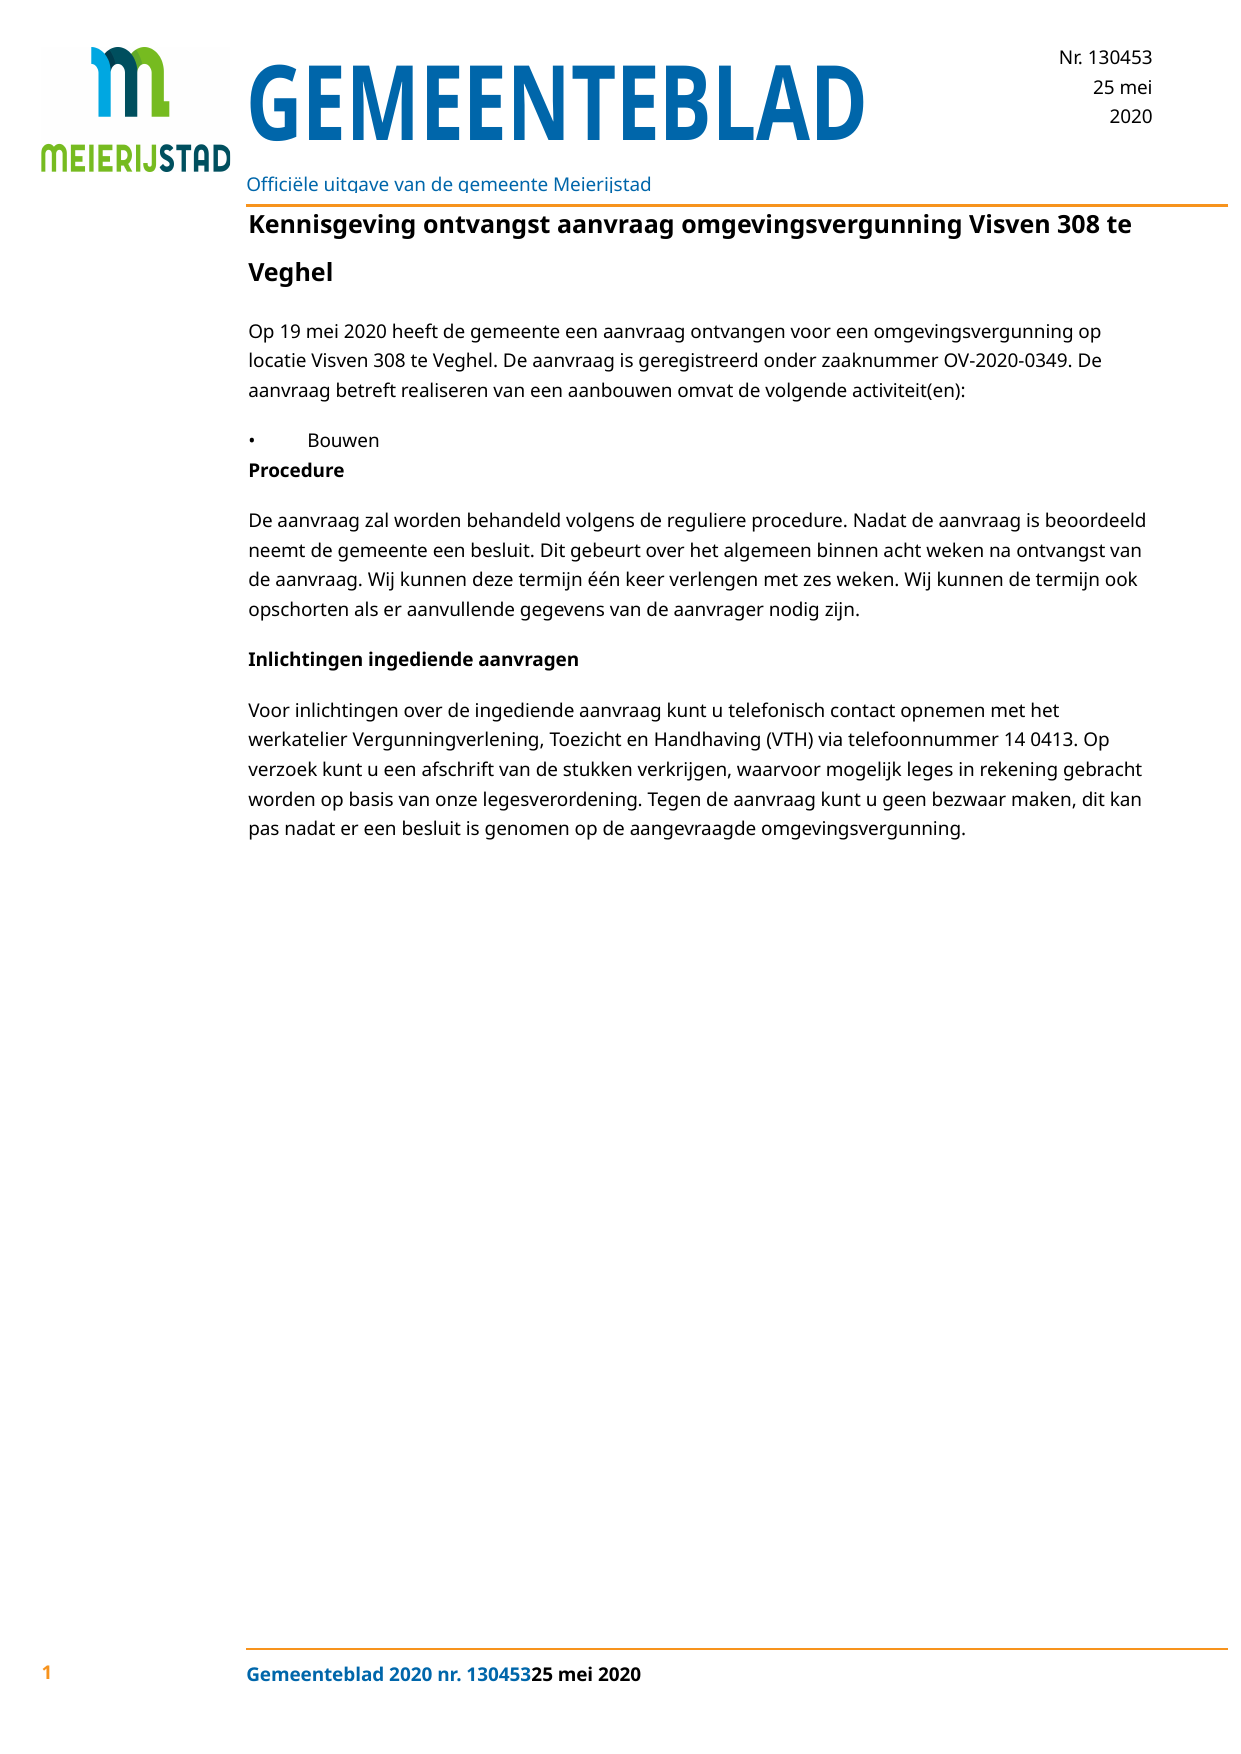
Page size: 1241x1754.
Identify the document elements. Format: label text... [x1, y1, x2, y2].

text Inlichtingen ingediende aanvragen [248, 647, 1152, 672]
picture [41, 47, 231, 172]
text Procedure [248, 457, 1152, 483]
text De aanvraag zal worden behandeld volgens de reguliere procedure. Nadat de aanvraag is beoordeeld neemt de gemeente een besluit. Dit gebeurt over het algemeen binnen acht weken na ontvangst van de aanvraag. Wij kunnen deze termijn één keer verlengen met zes weken. Wij kunnen de termijn ook opschorten als er aanvullende gegevens van de aanvrager nodig zijn. [248, 507, 1152, 622]
text Op 19 mei 2020 heeft de gemeente een aanvraag ontvangen voor een omgevingsvergunning op locatie Visven 308 te Veghel. De aanvraag is geregistreerd onder zaaknummer OV-2020-0349. De aanvraag betreft realiseren van een aanbouwen omvat de volgende activiteit(en): [248, 318, 1152, 403]
list Bouwen [248, 427, 1152, 453]
text Voor inlichtingen over de ingediende aanvraag kunt u telefonisch contact opnemen met het werkatelier Vergunningverlening, Toezicht en Handhaving (VTH) via telefoonnummer 14 0413. Op verzoek kunt u een afschrift van de stukken verkrijgen, waarvoor mogelijk leges in rekening gebracht worden op basis van onze legesverordening. Tegen de aanvraag kunt u geen bezwaar maken, dit kan pas nadat er een besluit is genomen op de aangevraagde omgevingsvergunning. [248, 697, 1152, 841]
text Kennisgeving ontvangst aanvraag omgevingsvergunning Visven 308 te Veghel [248, 207, 1152, 288]
